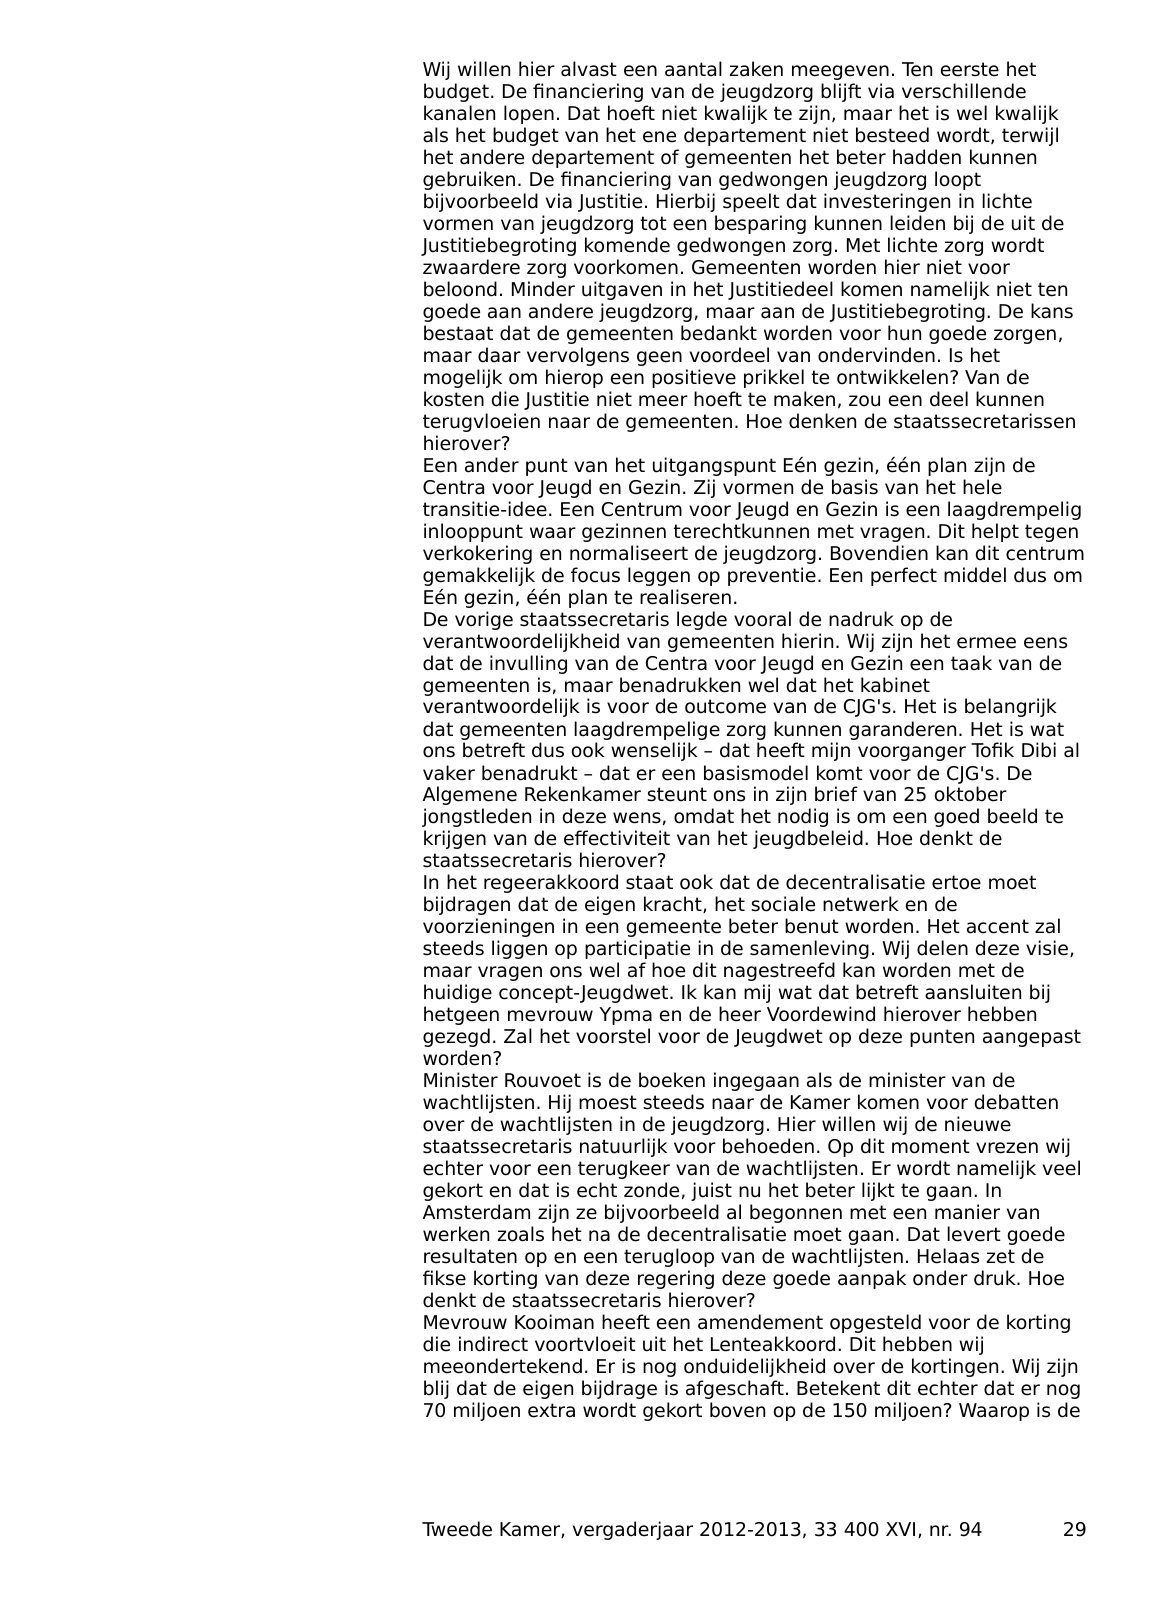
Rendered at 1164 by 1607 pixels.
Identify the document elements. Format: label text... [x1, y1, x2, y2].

text De vorige staatssecretaris legde vooral de nadruk op de verantwoordelijkheid van gemeenten hierin. Wij zijn het ermee eens dat de invulling van de Centra voor Jeugd en Gezin een taak van de gemeenten is, maar benadrukken wel dat het kabinet verantwoordelijk is voor de outcome van de CJG's. Het is belangrijk dat gemeenten laagdrempelige zorg kunnen garanderen. Het is wat ons betreft dus ook wenselijk – dat heeft mijn voorganger Tofik Dibi al vaker benadrukt – dat er een basismodel komt voor de CJG's. De Algemene Rekenkamer steunt ons in zijn brief van 25 oktober jongstleden in deze wens, omdat het nodig is om een goed beeld te krijgen van de effectiviteit van het jeugdbeleid. Hoe denkt de staatssecretaris hierover? [422, 608, 1087, 872]
text Wij willen hier alvast een aantal zaken meegeven. Ten eerste het budget. De financiering van de jeugdzorg blijft via verschillende kanalen lopen. Dat hoeft niet kwalijk te zijn, maar het is wel kwalijk als het budget van het ene departement niet besteed wordt, terwijl het andere departement of gemeenten het beter hadden kunnen gebruiken. De financiering van gedwongen jeugdzorg loopt bijvoorbeeld via Justitie. Hierbij speelt dat investeringen in lichte vormen van jeugdzorg tot een besparing kunnen leiden bij de uit de Justitiebegroting komende gedwongen zorg. Met lichte zorg wordt zwaardere zorg voorkomen. Gemeenten worden hier niet voor beloond. Minder uitgaven in het Justitiedeel komen namelijk niet ten goede aan andere jeugdzorg, maar aan de Justitiebegroting. De kans bestaat dat de gemeenten bedankt worden voor hun goede zorgen, maar daar vervolgens geen voordeel van ondervinden. Is het mogelijk om hierop een positieve prikkel te ontwikkelen? Van de kosten die Justitie niet meer hoeft te maken, zou een deel kunnen terugvloeien naar de gemeenten. Hoe denken de staatssecretarissen hierover? [422, 59, 1087, 455]
text Minister Rouvoet is de boeken ingegaan als de minister van de wachtlijsten. Hij moest steeds naar de Kamer komen voor debatten over de wachtlijsten in de jeugdzorg. Hier willen wij de nieuwe staatssecretaris natuurlijk voor behoeden. Op dit moment vrezen wij echter voor een terugkeer van de wachtlijsten. Er wordt namelijk veel gekort en dat is echt zonde, juist nu het beter lijkt te gaan. In Amsterdam zijn ze bijvoorbeeld al begonnen met een manier van werken zoals het na de decentralisatie moet gaan. Dat levert goede resultaten op en een terugloop van de wachtlijsten. Helaas zet de fikse korting van deze regering deze goede aanpak onder druk. Hoe denkt de staatssecretaris hierover? [422, 1070, 1087, 1312]
text Een ander punt van het uitgangspunt Eén gezin, één plan zijn de Centra voor Jeugd en Gezin. Zij vormen de basis van het hele transitie-idee. Een Centrum voor Jeugd en Gezin is een laagdrempelig inlooppunt waar gezinnen terechtkunnen met vragen. Dit helpt tegen verkokering en normaliseert de jeugdzorg. Bovendien kan dit centrum gemakkelijk de focus leggen op preventie. Een perfect middel dus om Eén gezin, één plan te realiseren. [422, 455, 1087, 608]
text Mevrouw Kooiman heeft een amendement opgesteld voor de korting die indirect voortvloeit uit het Lenteakkoord. Dit hebben wij meeondertekend. Er is nog onduidelijkheid over de kortingen. Wij zijn blij dat de eigen bijdrage is afgeschaft. Betekent dit echter dat er nog 70 miljoen extra wordt gekort boven op de 150 miljoen? Waarop is de [422, 1312, 1087, 1422]
text In het regeerakkoord staat ook dat de decentralisatie ertoe moet bijdragen dat de eigen kracht, het sociale netwerk en de voorzieningen in een gemeente beter benut worden. Het accent zal steeds liggen op participatie in de samenleving. Wij delen deze visie, maar vragen ons wel af hoe dit nagestreefd kan worden met de huidige concept-Jeugdwet. Ik kan mij wat dat betreft aansluiten bij hetgeen mevrouw Ypma en de heer Voordewind hierover hebben gezegd. Zal het voorstel voor de Jeugdwet op deze punten aangepast worden? [422, 872, 1087, 1070]
